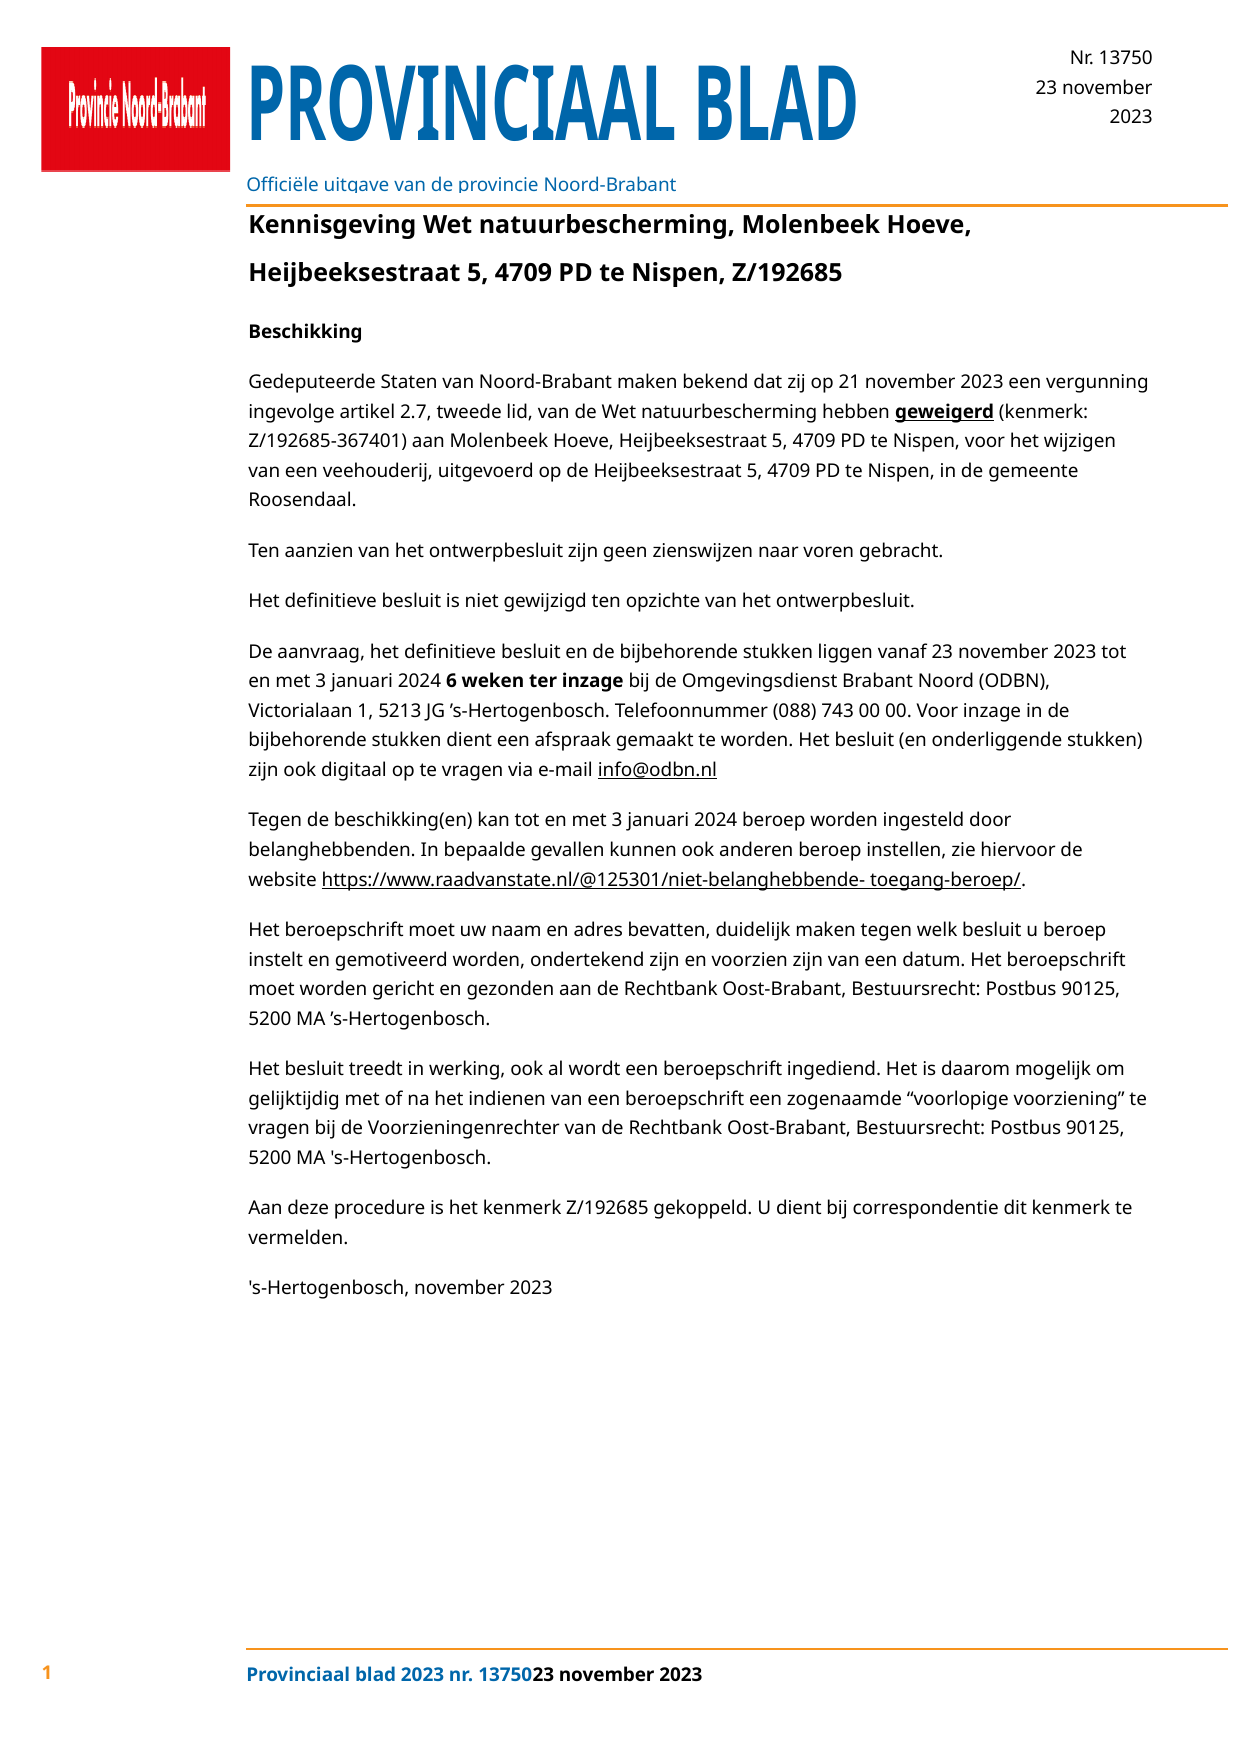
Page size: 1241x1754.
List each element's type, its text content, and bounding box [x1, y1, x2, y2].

text Het beroepschrift moet uw naam en adres bevatten, duidelijk maken tegen welk besluit u beroep instelt en gemotiveerd worden, ondertekend zijn en voorzien zijn van een datum. Het beroepschrift moet worden gericht en gezonden aan de Rechtbank Oost-Brabant, Bestuursrecht: Postbus 90125, 5200 MA ’s-Hertogenbosch. [248, 916, 1152, 1031]
text Gedeputeerde Staten van Noord-Brabant maken bekend dat zij op 21 november 2023 een vergunning ingevolge artikel 2.7, tweede lid, van de Wet natuurbescherming hebben geweigerd (kenmerk: Z/192685-367401) aan Molenbeek Hoeve, Heijbeeksestraat 5, 4709 PD te Nispen, voor het wijzigen van een veehouderij, uitgevoerd op de Heijbeeksestraat 5, 4709 PD te Nispen, in de gemeente Roosendaal. [248, 368, 1152, 512]
text 's-Hertogenbosch, november 2023 [248, 1274, 1152, 1300]
text Aan deze procedure is het kenmerk Z/192685 gekoppeld. U dient bij correspondentie dit kenmerk te vermelden. [248, 1194, 1152, 1250]
text Het besluit treedt in werking, ook al wordt een beroepschrift ingediend. Het is daarom mogelijk om gelijktijdig met of na het indienen van een beroepschrift een zogenaamde “voorlopige voorziening” te vragen bij de Voorzieningenrechter van de Rechtbank Oost-Brabant, Bestuursrecht: Postbus 90125, 5200 MA 's-Hertogenbosch. [248, 1055, 1152, 1170]
text Het definitieve besluit is niet gewijzigd ten opzichte van het ontwerpbesluit. [248, 587, 1152, 613]
text Tegen de beschikking(en) kan tot en met 3 januari 2024 beroep worden ingesteld door belanghebbenden. In bepaalde gevallen kunnen ook anderen beroep instellen, zie hiervoor de website https://www.raadvanstate.nl/@125301/niet-belanghebbende- toegang-beroep/. [248, 807, 1152, 892]
text De aanvraag, het definitieve besluit en de bijbehorende stukken liggen vanaf 23 november 2023 tot en met 3 januari 2024 6 weken ter inzage bij de Omgevingsdienst Brabant Noord (ODBN), Victorialaan 1, 5213 JG ’s-Hertogenbosch. Telefoonnummer (088) 743 00 00. Voor inzage in de bijbehorende stukken dient een afspraak gemaakt te worden. Het besluit (en onderliggende stukken) zijn ook digitaal op te vragen via e-mail info@odbn.nl [248, 638, 1152, 782]
text Kennisgeving Wet natuurbescherming, Molenbeek Hoeve, Heijbeeksestraat 5, 4709 PD te Nispen, Z/192685 [248, 207, 1152, 288]
text Ten aanzien van het ontwerpbesluit zijn geen zienswijzen naar voren gebracht. [248, 537, 1152, 563]
text Beschikking [248, 318, 1152, 344]
picture [41, 47, 231, 172]
